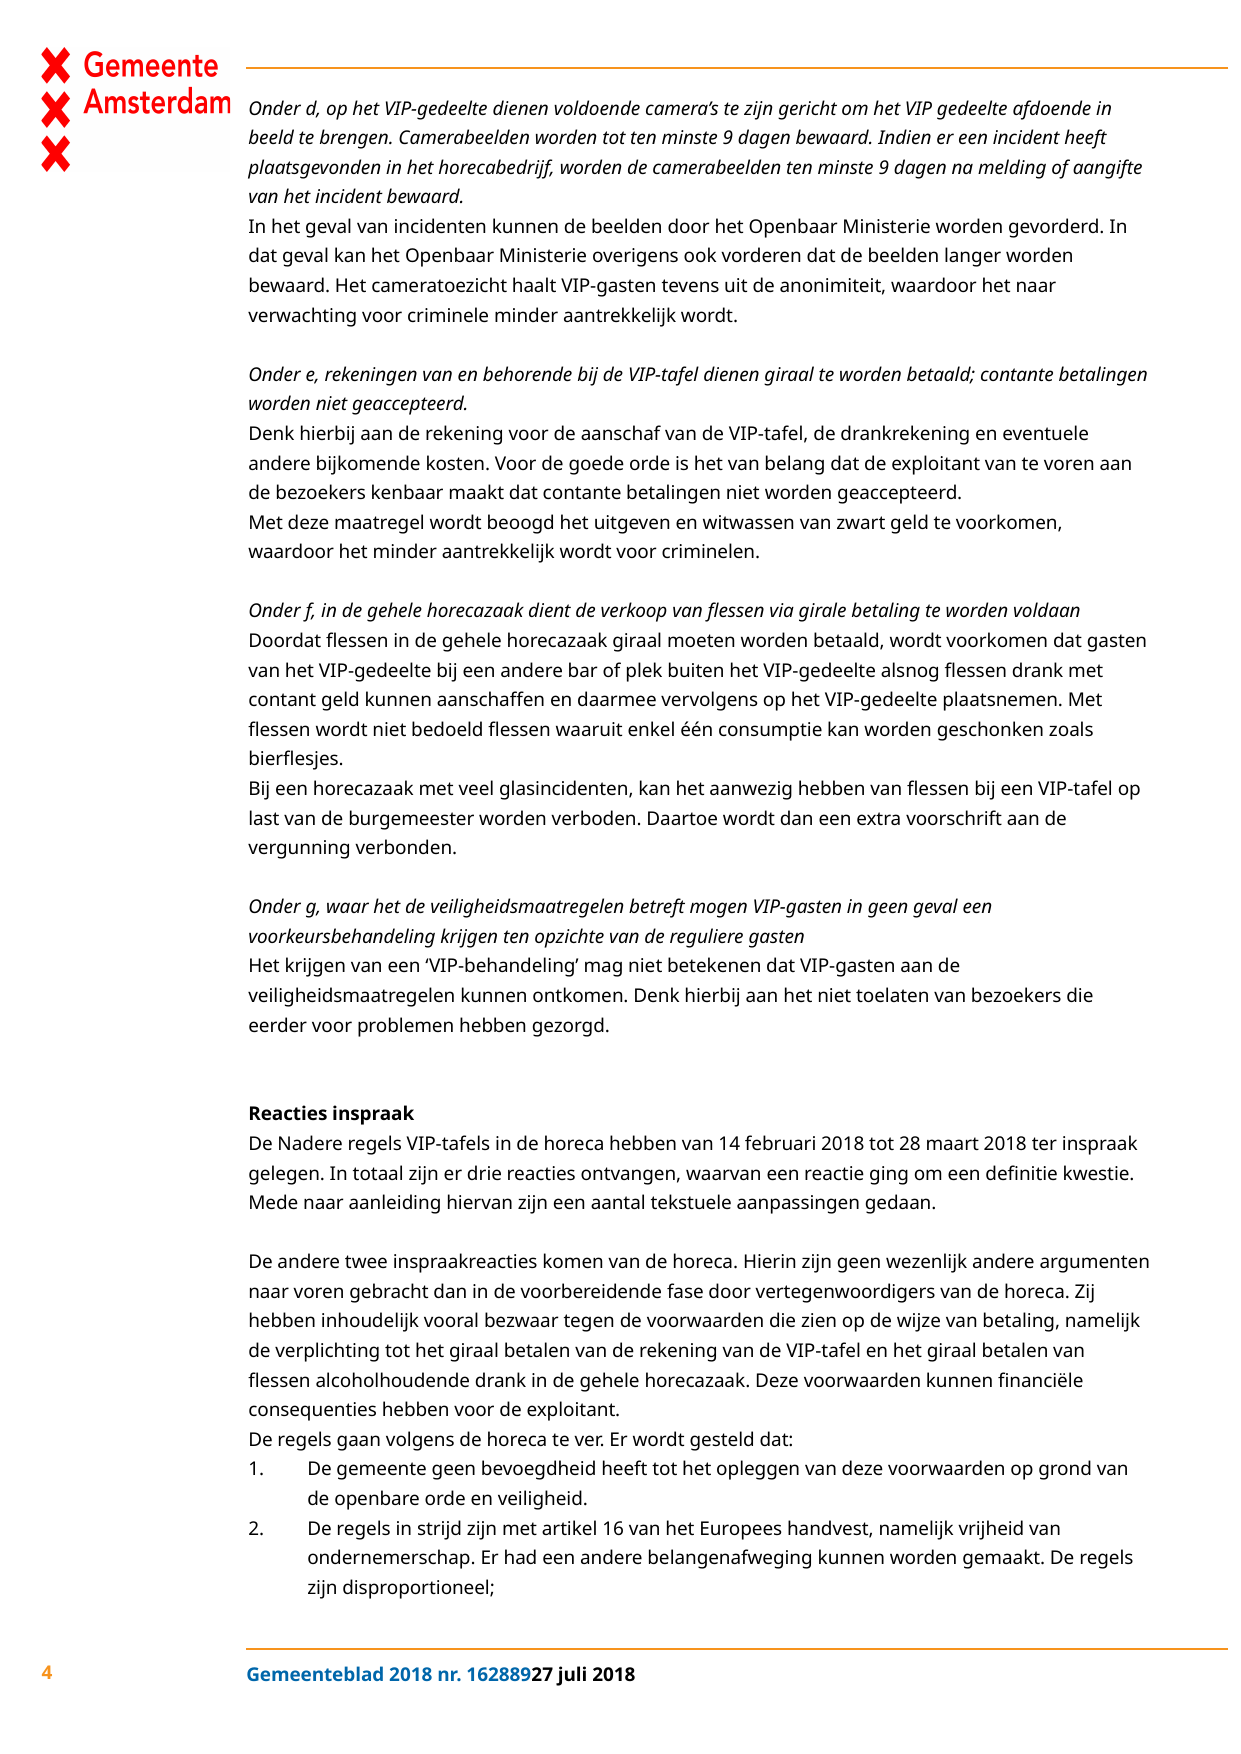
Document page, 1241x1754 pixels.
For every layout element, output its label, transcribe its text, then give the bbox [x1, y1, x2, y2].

text In het geval van incidenten kunnen de beelden door het Openbaar Ministerie worden gevorderd. In dat geval kan het Openbaar Ministerie overigens ook vorderen dat de beelden langer worden bewaard. Het cameratoezicht haalt VIP-gasten tevens uit de anonimiteit, waardoor het naar verwachting voor criminele minder aantrekkelijk wordt. [248, 213, 1152, 328]
text Bij een horecazaak met veel glasincidenten, kan het aanwezig hebben van flessen bij een VIP-tafel op last van de burgemeester worden verboden. Daartoe wordt dan een extra voorschrift aan de vergunning verbonden. [248, 775, 1152, 860]
text Denk hierbij aan de rekening voor de aanschaf van de VIP-tafel, de drankrekening en eventuele andere bijkomende kosten. Voor de goede orde is het van belang dat de exploitant van te voren aan de bezoekers kenbaar maakt dat contante betalingen niet worden geaccepteerd. [248, 420, 1152, 505]
text De regels gaan volgens de horeca te ver. Er wordt gesteld dat: [248, 1426, 1152, 1452]
text De andere twee inspraakreacties komen van de horeca. Hierin zijn geen wezenlijk andere argumenten naar voren gebracht dan in de voorbereidende fase door vertegenwoordigers van de horeca. Zij hebben inhoudelijk vooral bezwaar tegen de voorwaarden die zien op de wijze van betaling, namelijk de verplichting tot het giraal betalen van de rekening van de VIP-tafel en het giraal betalen van flessen alcoholhoudende drank in de gehele horecazaak. Deze voorwaarden kunnen financiële consequenties hebben voor de exploitant. [248, 1248, 1152, 1422]
text Met deze maatregel wordt beoogd het uitgeven en witwassen van zwart geld te voorkomen, waardoor het minder aantrekkelijk wordt voor criminelen. [248, 509, 1152, 564]
text Reacties inspraak [248, 1101, 1152, 1126]
text Onder f, in de gehele horecazaak dient de verkoop van flessen via girale betaling te worden voldaan [248, 598, 1152, 623]
text Onder e, rekeningen van en behorende bij de VIP-tafel dienen giraal te worden betaald; contante betalingen worden niet geaccepteerd. [248, 361, 1152, 416]
text Onder d, op het VIP-gedeelte dienen voldoende camera’s te zijn gericht om het VIP gedeelte afdoende in beeld te brengen. Camerabeelden worden tot ten minste 9 dagen bewaard. Indien er een incident heeft plaatsgevonden in het horecabedrijf, worden de camerabeelden ten minste 9 dagen na melding of aangifte van het incident bewaard. [248, 95, 1152, 209]
list De gemeente geen bevoegdheid heeft tot het opleggen van deze voorwaarden op grond van de openbare orde en veiligheid. [248, 1456, 1152, 1511]
picture [41, 47, 231, 172]
list De regels in strijd zijn met artikel 16 van het Europees handvest, namelijk vrijheid van ondernemerschap. Er had een andere belangenafweging kunnen worden gemaakt. De regels zijn disproportioneel; [248, 1515, 1152, 1600]
text Onder g, waar het de veiligheidsmaatregelen betreft mogen VIP-gasten in geen geval een voorkeursbehandeling krijgen ten opzichte van de reguliere gasten [248, 893, 1152, 949]
text De Nadere regels VIP-tafels in de horeca hebben van 14 februari 2018 tot 28 maart 2018 ter inspraak gelegen. In totaal zijn er drie reacties ontvangen, waarvan een reactie ging om een definitie kwestie. Mede naar aanleiding hiervan zijn een aantal tekstuele aanpassingen gedaan. [248, 1130, 1152, 1215]
text Doordat flessen in de gehele horecazaak giraal moeten worden betaald, wordt voorkomen dat gasten van het VIP-gedeelte bij een andere bar of plek buiten het VIP-gedeelte alsnog flessen drank met contant geld kunnen aanschaffen en daarmee vervolgens op het VIP-gedeelte plaatsnemen. Met flessen wordt niet bedoeld flessen waaruit enkel één consumptie kan worden geschonken zoals bierflesjes. [248, 627, 1152, 771]
text Het krijgen van een ‘VIP-behandeling’ mag niet betekenen dat VIP-gasten aan de veiligheidsmaatregelen kunnen ontkomen. Denk hierbij aan het niet toelaten van bezoekers die eerder voor problemen hebben gezorgd. [248, 953, 1152, 1038]
